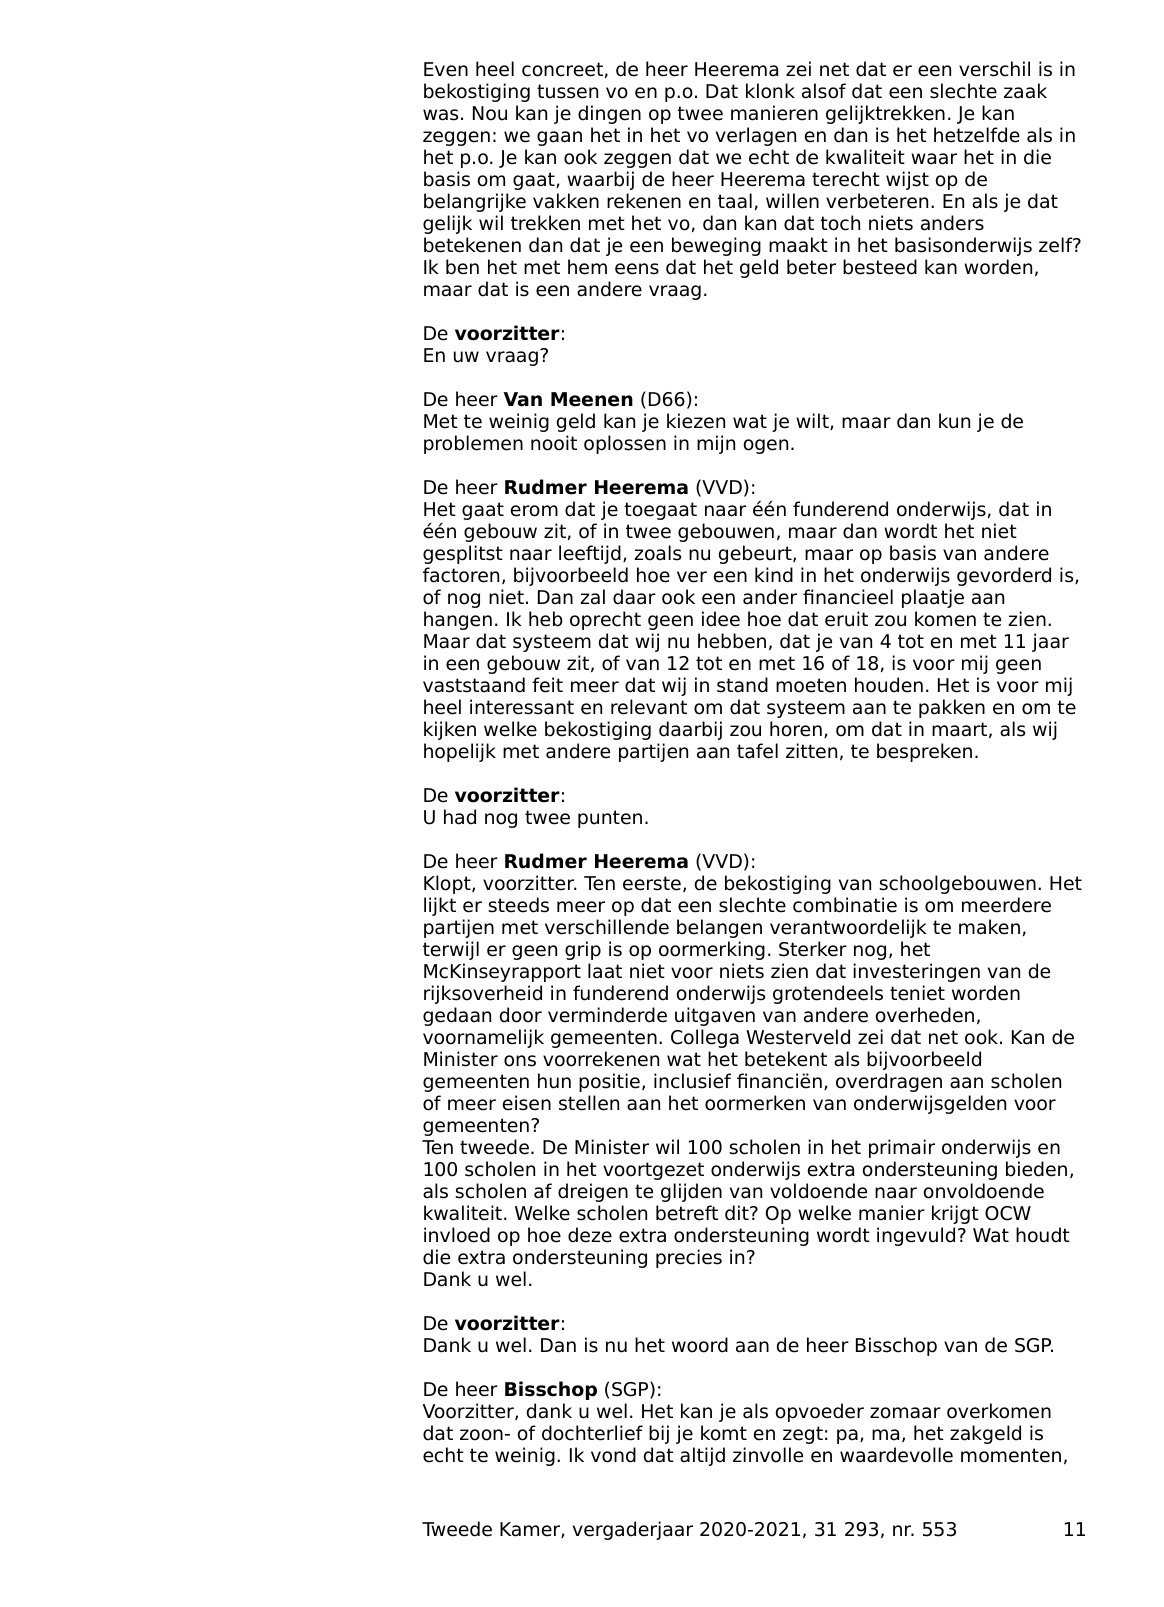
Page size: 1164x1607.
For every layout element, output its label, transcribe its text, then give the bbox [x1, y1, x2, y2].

text Dank u wel. [422, 1269, 1087, 1291]
text Dank u wel. Dan is nu het woord aan de heer Bisschop van de SGP. [422, 1335, 1087, 1357]
text De heer Bisschop (SGP): [422, 1379, 1087, 1401]
text De voorzitter: [422, 785, 1087, 807]
text De heer Rudmer Heerema (VVD): [422, 477, 1087, 499]
text Het gaat erom dat je toegaat naar één funderend onderwijs, dat in één gebouw zit, of in twee gebouwen, maar dan wordt het niet gesplitst naar leeftijd, zoals nu gebeurt, maar op basis van andere factoren, bijvoorbeeld hoe ver een kind in het onderwijs gevorderd is, of nog niet. Dan zal daar ook een ander financieel plaatje aan hangen. Ik heb oprecht geen idee hoe dat eruit zou komen te zien. Maar dat systeem dat wij nu hebben, dat je van 4 tot en met 11 jaar in een gebouw zit, of van 12 tot en met 16 of 18, is voor mij geen vaststaand feit meer dat wij in stand moeten houden. Het is voor mij heel interessant en relevant om dat systeem aan te pakken en om te kijken welke bekostiging daarbij zou horen, om dat in maart, als wij hopelijk met andere partijen aan tafel zitten, te bespreken. [422, 499, 1087, 763]
text Voorzitter, dank u wel. Het kan je als opvoeder zomaar overkomen dat zoon- of dochterlief bij je komt en zegt: pa, ma, het zakgeld is echt te weinig. Ik vond dat altijd zinvolle en waardevolle momenten, [422, 1401, 1087, 1467]
text Ten tweede. De Minister wil 100 scholen in het primair onderwijs en 100 scholen in het voortgezet onderwijs extra ondersteuning bieden, als scholen af dreigen te glijden van voldoende naar onvoldoende kwaliteit. Welke scholen betreft dit? Op welke manier krijgt OCW invloed op hoe deze extra ondersteuning wordt ingevuld? Wat houdt die extra ondersteuning precies in? [422, 1137, 1087, 1269]
text En uw vraag? [422, 345, 1087, 367]
text Met te weinig geld kan je kiezen wat je wilt, maar dan kun je de problemen nooit oplossen in mijn ogen. [422, 411, 1087, 455]
text De heer Van Meenen (D66): [422, 389, 1087, 411]
text Even heel concreet, de heer Heerema zei net dat er een verschil is in bekostiging tussen vo en p.o. Dat klonk alsof dat een slechte zaak was. Nou kan je dingen op twee manieren gelijktrekken. Je kan zeggen: we gaan het in het vo verlagen en dan is het hetzelfde als in het p.o. Je kan ook zeggen dat we echt de kwaliteit waar het in die basis om gaat, waarbij de heer Heerema terecht wijst op de belangrijke vakken rekenen en taal, willen verbeteren. En als je dat gelijk wil trekken met het vo, dan kan dat toch niets anders betekenen dan dat je een beweging maakt in het basisonderwijs zelf? Ik ben het met hem eens dat het geld beter besteed kan worden, maar dat is een andere vraag. [422, 59, 1087, 301]
text De voorzitter: [422, 1313, 1087, 1335]
text De heer Rudmer Heerema (VVD): [422, 851, 1087, 873]
text U had nog twee punten. [422, 807, 1087, 829]
text Klopt, voorzitter. Ten eerste, de bekostiging van schoolgebouwen. Het lijkt er steeds meer op dat een slechte combinatie is om meerdere partijen met verschillende belangen verantwoordelijk te maken, terwijl er geen grip is op oormerking. Sterker nog, het McKinseyrapport laat niet voor niets zien dat investeringen van de rijksoverheid in funderend onderwijs grotendeels teniet worden gedaan door verminderde uitgaven van andere overheden, voornamelijk gemeenten. Collega Westerveld zei dat net ook. Kan de Minister ons voorrekenen wat het betekent als bijvoorbeeld gemeenten hun positie, inclusief financiën, overdragen aan scholen of meer eisen stellen aan het oormerken van onderwijsgelden voor gemeenten? [422, 873, 1087, 1137]
text De voorzitter: [422, 323, 1087, 345]
